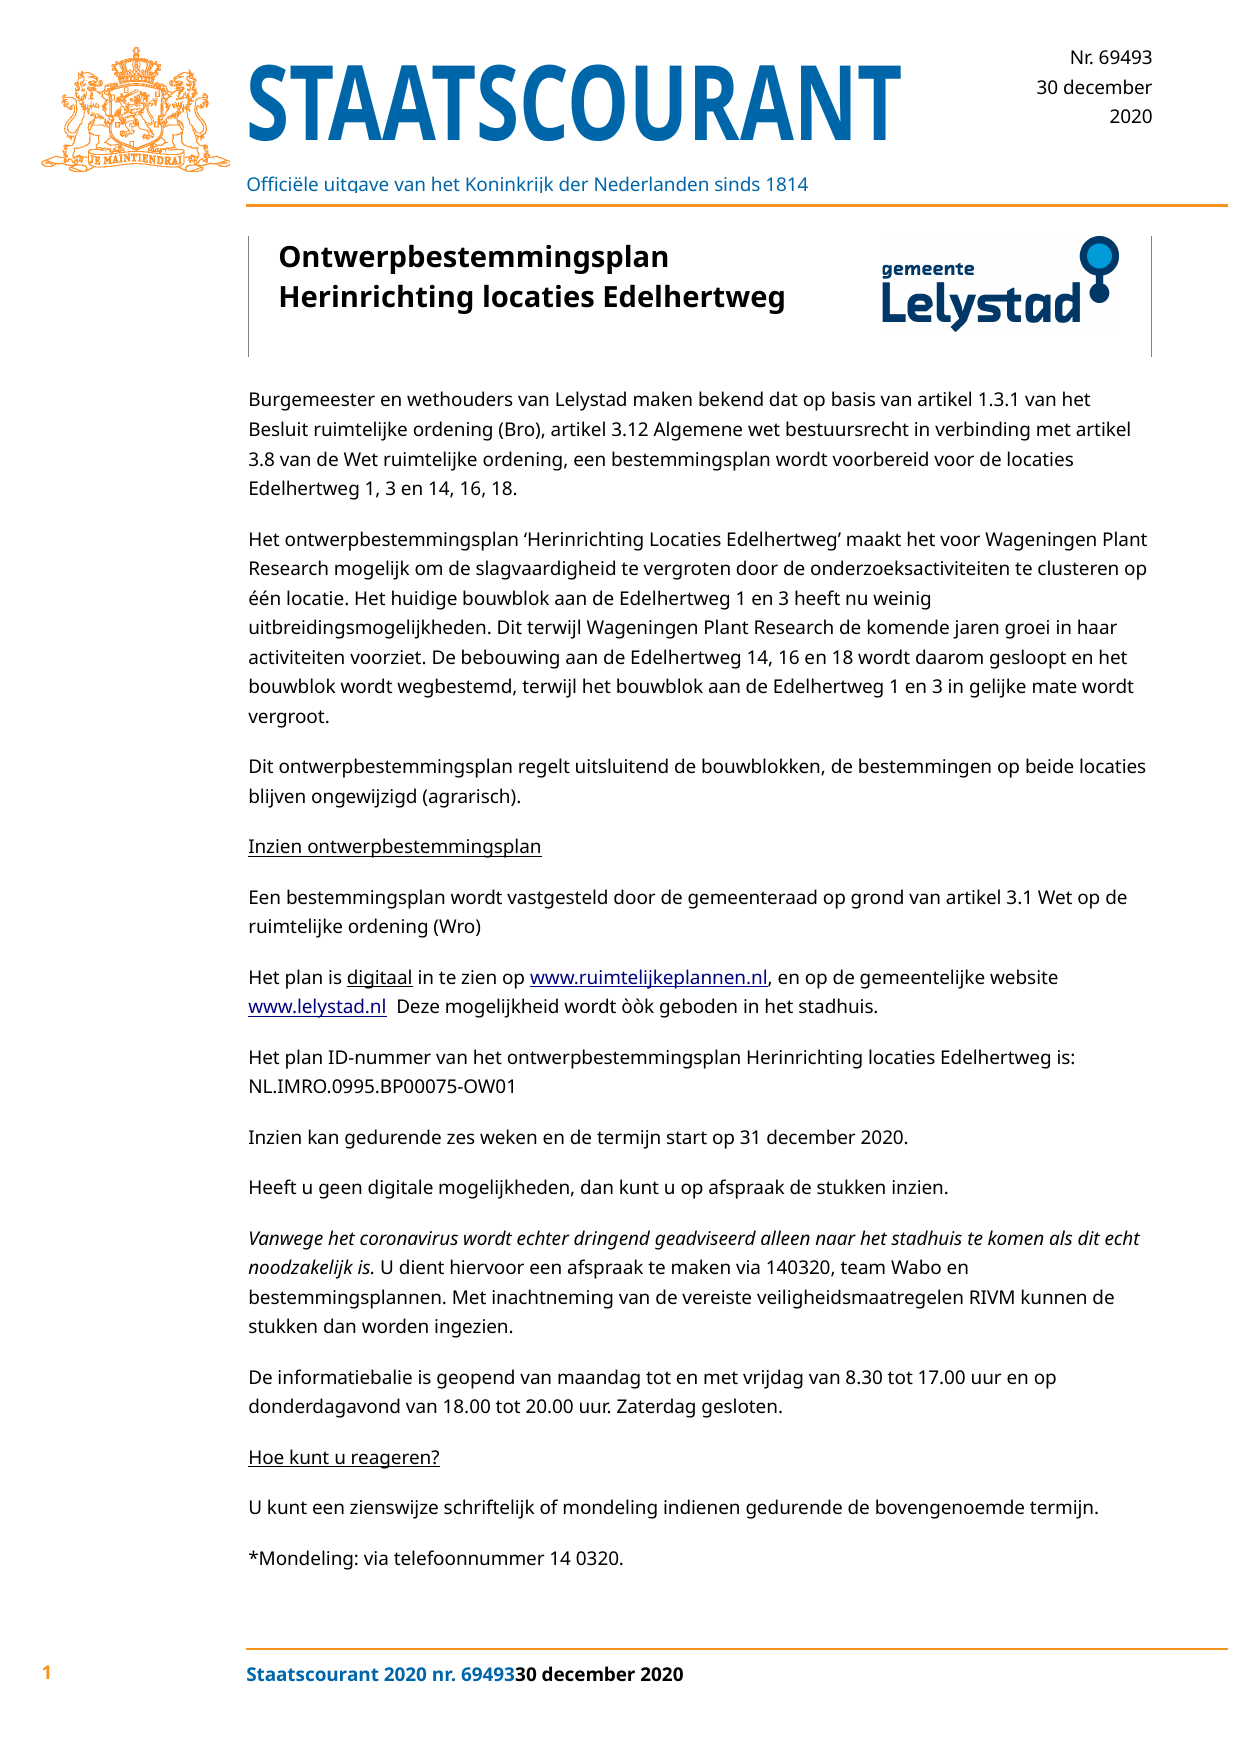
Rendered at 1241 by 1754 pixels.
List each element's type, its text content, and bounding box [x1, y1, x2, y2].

text Hoe kunt u reageren? [248, 1444, 1152, 1470]
text Heeft u geen digitale mogelijkheden, dan kunt u op afspraak de stukken inzien. [248, 1174, 1152, 1200]
text Een bestemmingsplan wordt vastgesteld door de gemeenteraad op grond van artikel 3.1 Wet op de ruimtelijke ordening (Wro) [248, 884, 1152, 939]
text Het plan is digitaal in te zien op www.ruimtelijkeplannen.nl, en op de gemeentelijke website www.lelystad.nl Deze mogelijkheid wordt òòk geboden in het stadhuis. [248, 964, 1152, 1019]
text Inzien kan gedurende zes weken en de termijn start op 31 december 2020. [248, 1124, 1152, 1150]
text Vanwege het coronavirus wordt echter dringend geadviseerd alleen naar het stadhuis te komen als dit echt noodzakelijk is. U dient hiervoor een afspraak te maken via 140320, team Wabo en bestemmingsplannen. Met inachtneming van de vereiste veiligheidsmaatregelen RIVM kunnen de stukken dan worden ingezien. [248, 1225, 1152, 1339]
table_header [850, 236, 1151, 357]
picture [882, 236, 1119, 332]
text *Mondeling: via telefoonnummer 14 0320. [248, 1545, 1152, 1571]
text Het ontwerpbestemmingsplan ‘Herinrichting Locaties Edelhertweg’ maakt het voor Wageningen Plant Research mogelijk om de slagvaardigheid te vergroten door de onderzoeksactiviteiten te clusteren op één locatie. Het huidige bouwblok aan de Edelhertweg 1 en 3 heeft nu weinig uitbreidingsmogelijkheden. Dit terwijl Wageningen Plant Research de komende jaren groei in haar activiteiten voorziet. De bebouwing aan de Edelhertweg 14, 16 en 18 wordt daarom gesloopt en het bouwblok wordt wegbestemd, terwijl het bouwblok aan de Edelhertweg 1 en 3 in gelijke mate wordt vergroot. [248, 526, 1152, 729]
text U kunt een zienswijze schriftelijk of mondeling indienen gedurende de bovengenoemde termijn. [248, 1494, 1152, 1520]
text De informatiebalie is geopend van maandag tot en met vrijdag van 8.30 tot 17.00 uur en op donderdagavond van 18.00 tot 20.00 uur. Zaterdag gesloten. [248, 1364, 1152, 1419]
table_header Ontwerpbestemmingsplan Herinrichting locaties Edelhertweg [249, 236, 850, 357]
text Dit ontwerpbestemmingsplan regelt uitsluitend de bouwblokken, de bestemmingen op beide locaties blijven ongewijzigd (agrarisch). [248, 754, 1152, 809]
text Het plan ID-nummer van het ontwerpbestemmingsplan Herinrichting locaties Edelhertweg is: NL.IMRO.0995.BP00075-OW01 [248, 1044, 1152, 1099]
text Inzien ontwerpbestemmingsplan [248, 834, 1152, 859]
picture [41, 47, 231, 172]
text Burgemeester en wethouders van Lelystad maken bekend dat op basis van artikel 1.3.1 van het Besluit ruimtelijke ordening (Bro), artikel 3.12 Algemene wet bestuursrecht in verbinding met artikel 3.8 van de Wet ruimtelijke ordening, een bestemmingsplan wordt voorbereid voor de locaties Edelhertweg 1, 3 en 14, 16, 18. [248, 387, 1152, 501]
